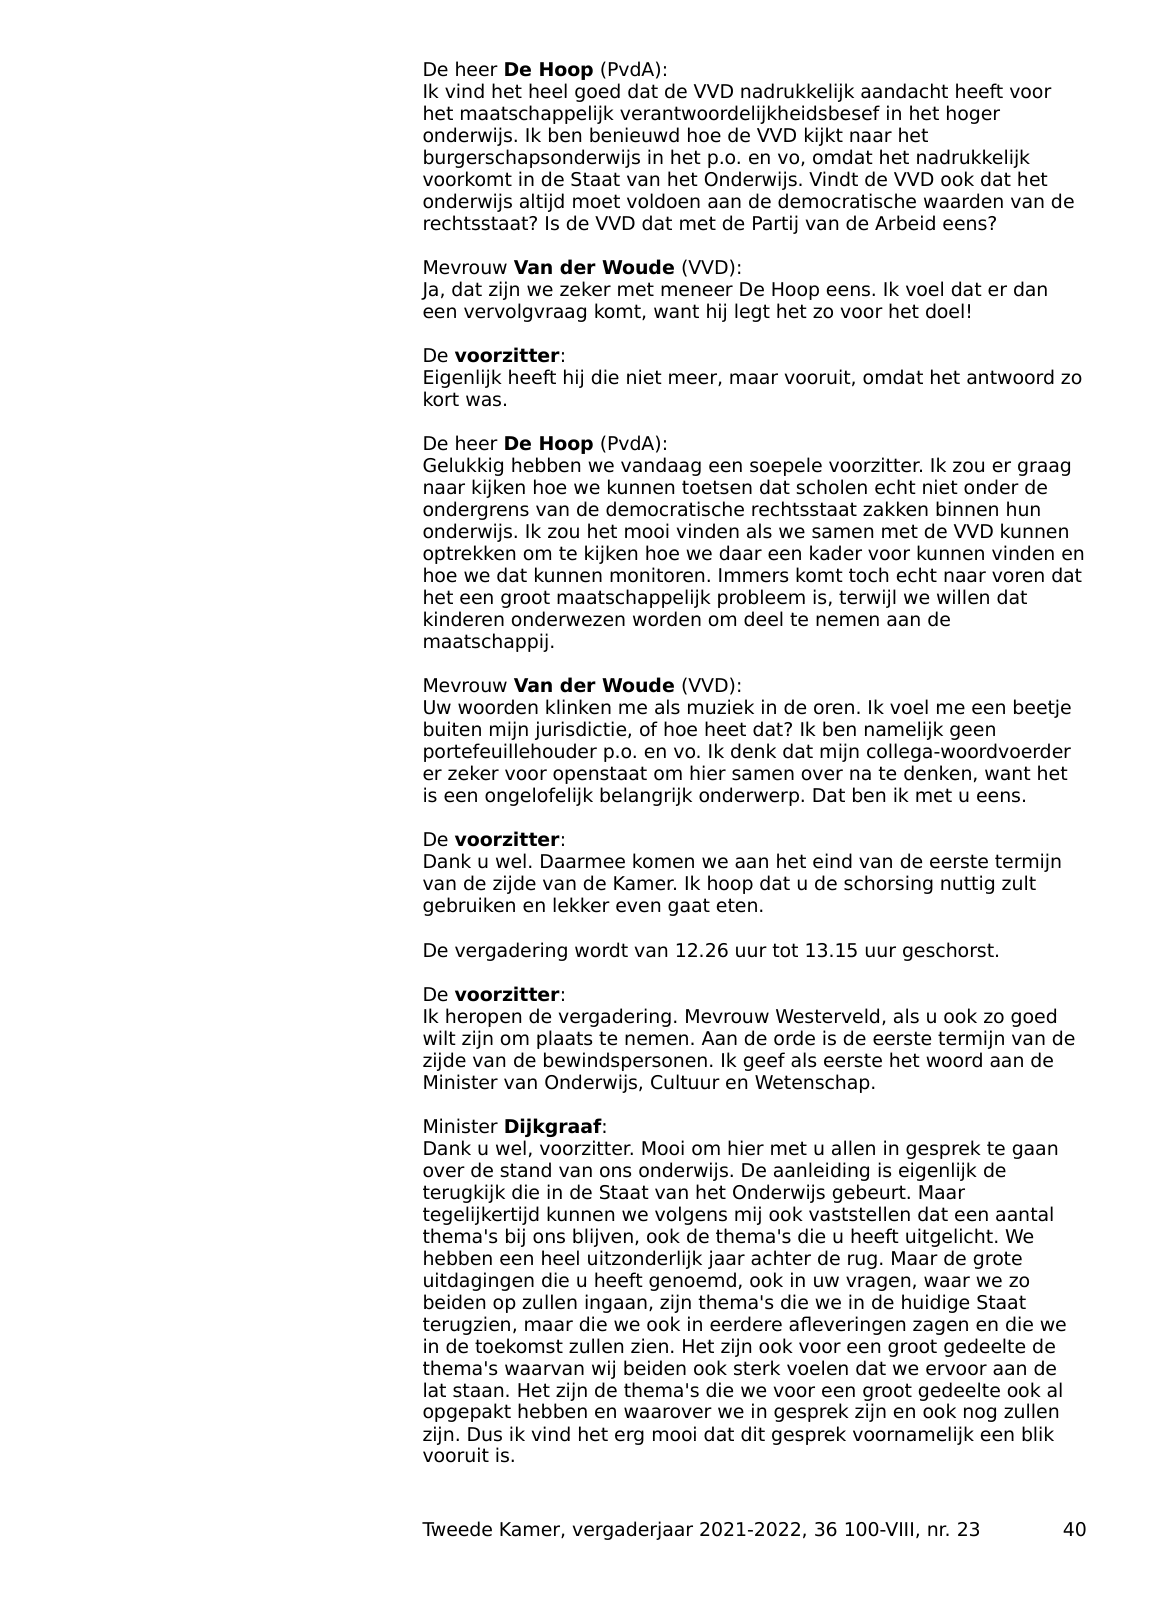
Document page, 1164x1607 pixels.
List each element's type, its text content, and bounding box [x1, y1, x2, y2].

text Dank u wel. Daarmee komen we aan het eind van de eerste termijn van de zijde van de Kamer. Ik hoop dat u de schorsing nuttig zult gebruiken en lekker even gaat eten. [422, 851, 1087, 917]
text Gelukkig hebben we vandaag een soepele voorzitter. Ik zou er graag naar kijken hoe we kunnen toetsen dat scholen echt niet onder de ondergrens van de democratische rechtsstaat zakken binnen hun onderwijs. Ik zou het mooi vinden als we samen met de VVD kunnen optrekken om te kijken hoe we daar een kader voor kunnen vinden en hoe we dat kunnen monitoren. Immers komt toch echt naar voren dat het een groot maatschappelijk probleem is, terwijl we willen dat kinderen onderwezen worden om deel te nemen aan de maatschappij. [422, 455, 1087, 653]
text Ik vind het heel goed dat de VVD nadrukkelijk aandacht heeft voor het maatschappelijk verantwoordelijkheidsbesef in het hoger onderwijs. Ik ben benieuwd hoe de VVD kijkt naar het burgerschapsonderwijs in het p.o. en vo, omdat het nadrukkelijk voorkomt in de Staat van het Onderwijs. Vindt de VVD ook dat het onderwijs altijd moet voldoen aan de democratische waarden van de rechtsstaat? Is de VVD dat met de Partij van de Arbeid eens? [422, 81, 1087, 235]
text Mevrouw Van der Woude (VVD): [422, 257, 1087, 279]
text De voorzitter: [422, 984, 1087, 1006]
text Minister Dijkgraaf: [422, 1116, 1087, 1138]
text Ik heropen de vergadering. Mevrouw Westerveld, als u ook zo goed wilt zijn om plaats te nemen. Aan de orde is de eerste termijn van de zijde van de bewindspersonen. Ik geef als eerste het woord aan de Minister van Onderwijs, Cultuur en Wetenschap. [422, 1006, 1087, 1093]
text Mevrouw Van der Woude (VVD): [422, 675, 1087, 697]
text De heer De Hoop (PvdA): [422, 59, 1087, 81]
text Eigenlijk heeft hij die niet meer, maar vooruit, omdat het antwoord zo kort was. [422, 367, 1087, 411]
text De voorzitter: [422, 829, 1087, 851]
text De heer De Hoop (PvdA): [422, 433, 1087, 455]
text Dank u wel, voorzitter. Mooi om hier met u allen in gesprek te gaan over de stand van ons onderwijs. De aanleiding is eigenlijk de terugkijk die in de Staat van het Onderwijs gebeurt. Maar tegelijkertijd kunnen we volgens mij ook vaststellen dat een aantal thema's bij ons blijven, ook de thema's die u heeft uitgelicht. We hebben een heel uitzonderlijk jaar achter de rug. Maar de grote uitdagingen die u heeft genoemd, ook in uw vragen, waar we zo beiden op zullen ingaan, zijn thema's die we in de huidige Staat terugzien, maar die we ook in eerdere afleveringen zagen en die we in de toekomst zullen zien. Het zijn ook voor een groot gedeelte de thema's waarvan wij beiden ook sterk voelen dat we ervoor aan de lat staan. Het zijn de thema's die we voor een groot gedeelte ook al opgepakt hebben en waarover we in gesprek zijn en ook nog zullen zijn. Dus ik vind het erg mooi dat dit gesprek voornamelijk een blik vooruit is. [422, 1138, 1087, 1467]
text Uw woorden klinken me als muziek in de oren. Ik voel me een beetje buiten mijn jurisdictie, of hoe heet dat? Ik ben namelijk geen portefeuillehouder p.o. en vo. Ik denk dat mijn collega-woordvoerder er zeker voor openstaat om hier samen over na te denken, want het is een ongelofelijk belangrijk onderwerp. Dat ben ik met u eens. [422, 697, 1087, 807]
text De voorzitter: [422, 345, 1087, 367]
text De vergadering wordt van 12.26 uur tot 13.15 uur geschorst. [422, 939, 1087, 961]
text Ja, dat zijn we zeker met meneer De Hoop eens. Ik voel dat er dan een vervolgvraag komt, want hij legt het zo voor het doel! [422, 279, 1087, 323]
